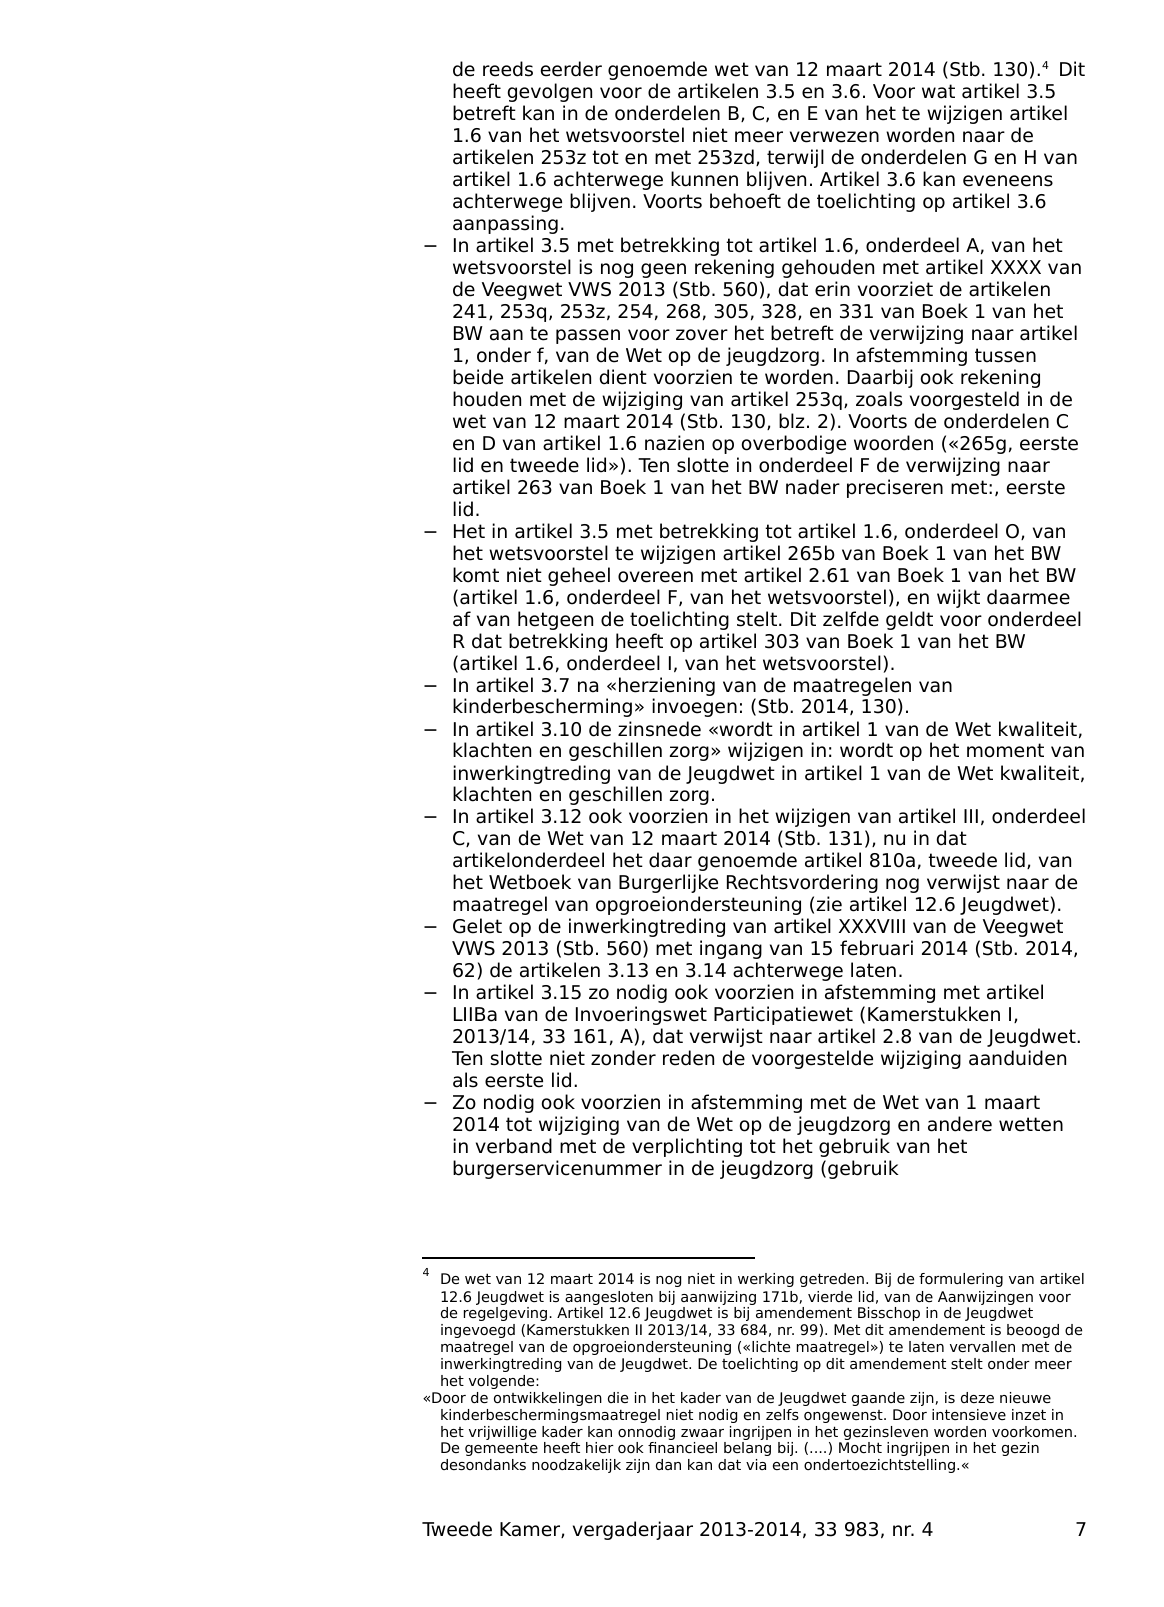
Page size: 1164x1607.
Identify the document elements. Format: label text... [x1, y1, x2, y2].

text − In artikel 3.12 ook voorzien in het wijzigen van artikel III, onderdeel C, van de Wet van 12 maart 2014 (Stb. 131), nu in dat artikelonderdeel het daar genoemde artikel 810a, tweede lid, van het Wetboek van Burgerlijke Rechtsvordering nog verwijst naar de maatregel van opgroeiondersteuning (zie artikel 12.6 Jeugdwet). [422, 806, 1087, 916]
text − In artikel 3.10 de zinsnede «wordt in artikel 1 van de Wet kwaliteit, klachten en geschillen zorg» wijzigen in: wordt op het moment van inwerkingtreding van de Jeugdwet in artikel 1 van de Wet kwaliteit, klachten en geschillen zorg. [422, 718, 1087, 806]
text «Door de ontwikkelingen die in het kader van de Jeugdwet gaande zijn, is deze nieuwe kinderbeschermingsmaatregel niet nodig en zelfs ongewenst. Door intensieve inzet in het vrijwillige kader kan onnodig zwaar ingrijpen in het gezinsleven worden voorkomen. De gemeente heeft hier ook financieel belang bij. (....) Mocht ingrijpen in het gezin desondanks noodzakelijk zijn dan kan dat via een ondertoezichtstelling.« [422, 1390, 1087, 1474]
text − Het in artikel 3.5 met betrekking tot artikel 1.6, onderdeel O, van het wetsvoorstel te wijzigen artikel 265b van Boek 1 van het BW komt niet geheel overeen met artikel 2.61 van Boek 1 van het BW (artikel 1.6, onderdeel F, van het wetsvoorstel), en wijkt daarmee af van hetgeen de toelichting stelt. Dit zelfde geldt voor onderdeel R dat betrekking heeft op artikel 303 van Boek 1 van het BW (artikel 1.6, onderdeel I, van het wetsvoorstel). [422, 521, 1087, 674]
text De wet van 12 maart 2014 is nog niet in werking getreden. Bij de formulering van artikel 12.6 Jeugdwet is aangesloten bij aanwijzing 171b, vierde lid, van de Aanwijzingen voor de regelgeving. Artikel 12.6 Jeugdwet is bij amendement Bisschop in de Jeugdwet ingevoegd (Kamerstukken II 2013/14, 33 684, nr. 99). Met dit amendement is beoogd de maatregel van de opgroeiondersteuning («lichte maatregel») te laten vervallen met de inwerkingtreding van de Jeugdwet. De toelichting op dit amendement stelt onder meer het volgende: [422, 1267, 1087, 1390]
text de reeds eerder genoemde wet van 12 maart 2014 (Stb. 130). Dit heeft gevolgen voor de artikelen 3.5 en 3.6. Voor wat artikel 3.5 betreft kan in de onderdelen B, C, en E van het te wijzigen artikel 1.6 van het wetsvoorstel niet meer verwezen worden naar de artikelen 253z tot en met 253zd, terwijl de onderdelen G en H van artikel 1.6 achterwege kunnen blijven. Artikel 3.6 kan eveneens achterwege blijven. Voorts behoeft de toelichting op artikel 3.6 aanpassing. [422, 59, 1087, 235]
text − Zo nodig ook voorzien in afstemming met de Wet van 1 maart 2014 tot wijziging van de Wet op de jeugdzorg en andere wetten in verband met de verplichting tot het gebruik van het burgerservicenummer in de jeugdzorg (gebruik [422, 1092, 1087, 1180]
text − In artikel 3.5 met betrekking tot artikel 1.6, onderdeel A, van het wetsvoorstel is nog geen rekening gehouden met artikel XXXX van de Veegwet VWS 2013 (Stb. 560), dat erin voorziet de artikelen 241, 253q, 253z, 254, 268, 305, 328, en 331 van Boek 1 van het BW aan te passen voor zover het betreft de verwijzing naar artikel 1, onder f, van de Wet op de jeugdzorg. In afstemming tussen beide artikelen dient voorzien te worden. Daarbij ook rekening houden met de wijziging van artikel 253q, zoals voorgesteld in de wet van 12 maart 2014 (Stb. 130, blz. 2). Voorts de onderdelen C en D van artikel 1.6 nazien op overbodige woorden («265g, eerste lid en tweede lid»). Ten slotte in onderdeel F de verwijzing naar artikel 263 van Boek 1 van het BW nader preciseren met:, eerste lid. [422, 235, 1087, 521]
text − In artikel 3.15 zo nodig ook voorzien in afstemming met artikel LIIBa van de Invoeringswet Participatiewet (Kamerstukken I, 2013/14, 33 161, A), dat verwijst naar artikel 2.8 van de Jeugdwet. Ten slotte niet zonder reden de voorgestelde wijziging aanduiden als eerste lid. [422, 982, 1087, 1092]
text − In artikel 3.7 na «herziening van de maatregelen van kinderbescherming» invoegen: (Stb. 2014, 130). [422, 674, 1087, 718]
text − Gelet op de inwerkingtreding van artikel XXXVIII van de Veegwet VWS 2013 (Stb. 560) met ingang van 15 februari 2014 (Stb. 2014, 62) de artikelen 3.13 en 3.14 achterwege laten. [422, 916, 1087, 982]
